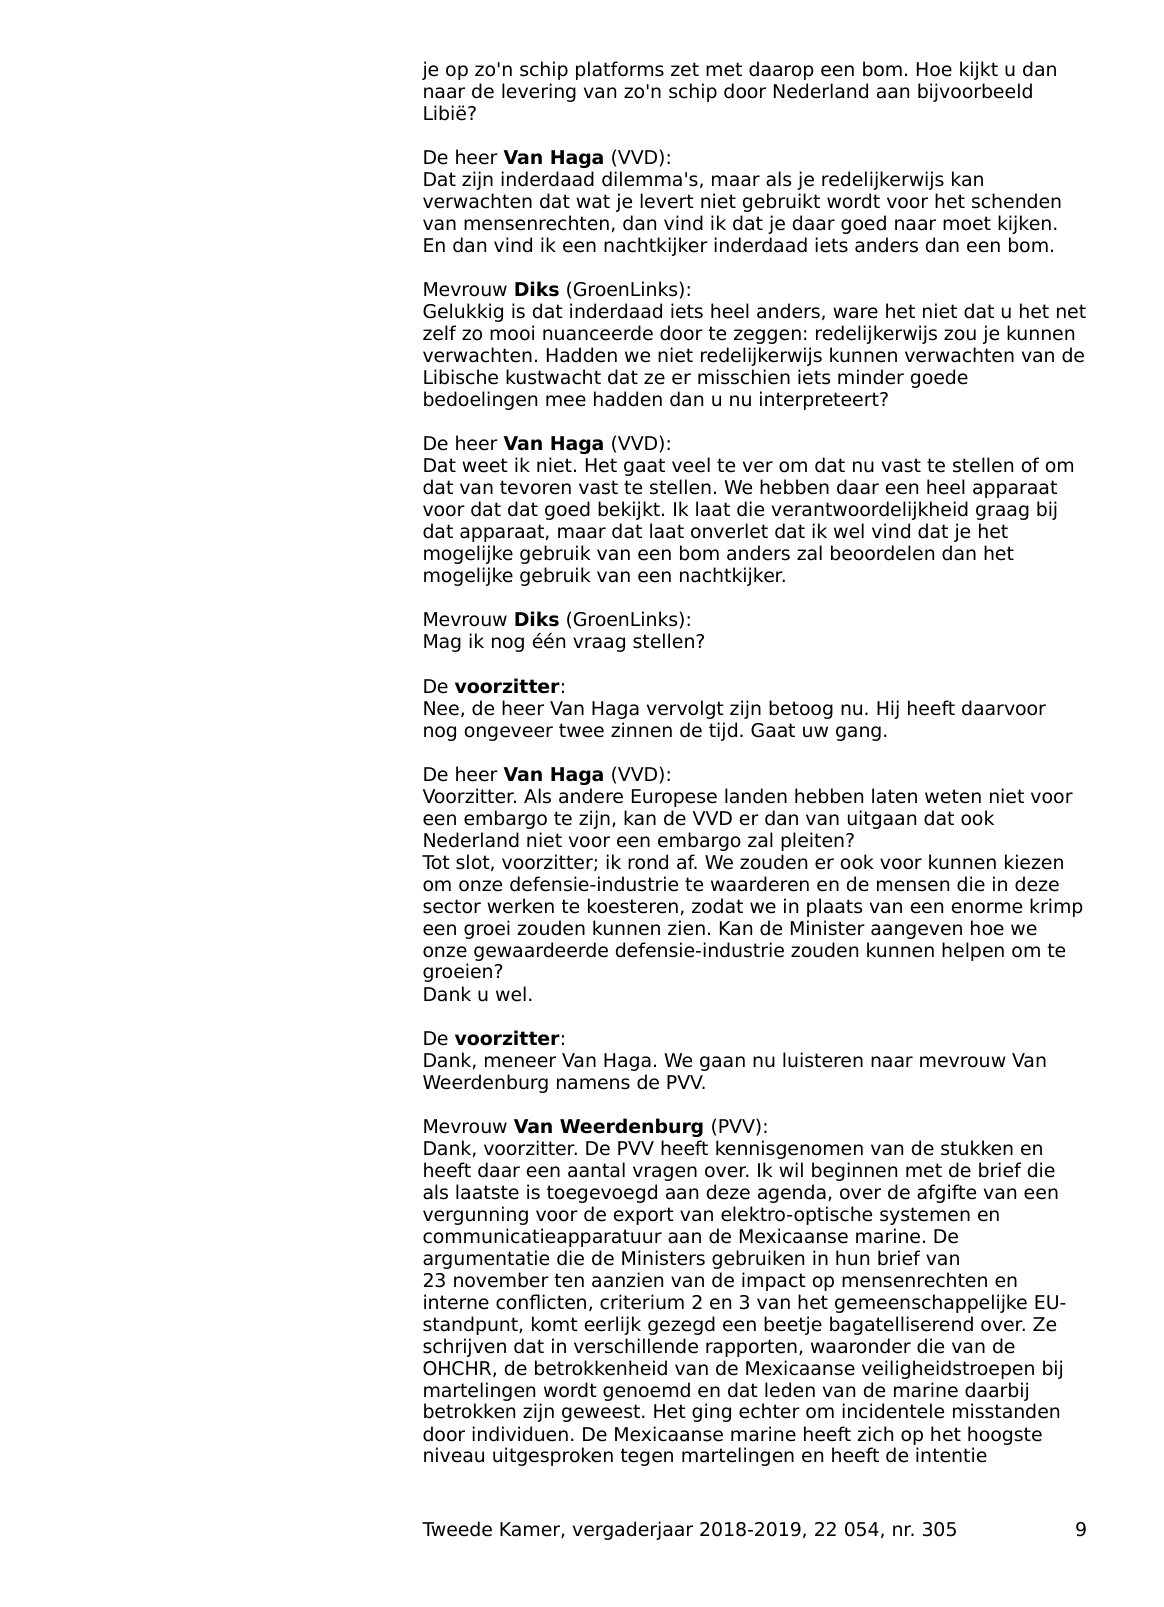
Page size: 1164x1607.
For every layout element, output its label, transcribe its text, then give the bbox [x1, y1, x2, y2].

text De heer Van Haga (VVD): [422, 764, 1087, 786]
text Mevrouw Diks (GroenLinks): [422, 279, 1087, 301]
text Gelukkig is dat inderdaad iets heel anders, ware het niet dat u het net zelf zo mooi nuanceerde door te zeggen: redelijkerwijs zou je kunnen verwachten. Hadden we niet redelijkerwijs kunnen verwachten van de Libische kustwacht dat ze er misschien iets minder goede bedoelingen mee hadden dan u nu interpreteert? [422, 301, 1087, 411]
text Nee, de heer Van Haga vervolgt zijn betoog nu. Hij heeft daarvoor nog ongeveer twee zinnen de tijd. Gaat uw gang. [422, 697, 1087, 741]
text Mevrouw Diks (GroenLinks): [422, 609, 1087, 631]
text Tot slot, voorzitter; ik rond af. We zouden er ook voor kunnen kiezen om onze defensie-industrie te waarderen en de mensen die in deze sector werken te koesteren, zodat we in plaats van een enorme krimp een groei zouden kunnen zien. Kan de Minister aangeven hoe we onze gewaardeerde defensie-industrie zouden kunnen helpen om te groeien? [422, 852, 1087, 983]
text Voorzitter. Als andere Europese landen hebben laten weten niet voor een embargo te zijn, kan de VVD er dan van uitgaan dat ook Nederland niet voor een embargo zal pleiten? [422, 786, 1087, 852]
text Dank u wel. [422, 983, 1087, 1005]
text De heer Van Haga (VVD): [422, 147, 1087, 169]
text Mag ik nog één vraag stellen? [422, 631, 1087, 653]
text De heer Van Haga (VVD): [422, 433, 1087, 455]
text Dat weet ik niet. Het gaat veel te ver om dat nu vast te stellen of om dat van tevoren vast te stellen. We hebben daar een heel apparaat voor dat dat goed bekijkt. Ik laat die verantwoordelijkheid graag bij dat apparaat, maar dat laat onverlet dat ik wel vind dat je het mogelijke gebruik van een bom anders zal beoordelen dan het mogelijke gebruik van een nachtkijker. [422, 455, 1087, 587]
text je op zo'n schip platforms zet met daarop een bom. Hoe kijkt u dan naar de levering van zo'n schip door Nederland aan bijvoorbeeld Libië? [422, 59, 1087, 125]
text Dank, voorzitter. De PVV heeft kennisgenomen van de stukken en heeft daar een aantal vragen over. Ik wil beginnen met de brief die als laatste is toegevoegd aan deze agenda, over de afgifte van een vergunning voor de export van elektro-optische systemen en communicatieapparatuur aan de Mexicaanse marine. De argumentatie die de Ministers gebruiken in hun brief van 23 november ten aanzien van de impact op mensenrechten en interne conflicten, criterium 2 en 3 van het gemeenschappelijke EU-standpunt, komt eerlijk gezegd een beetje bagatelliserend over. Ze schrijven dat in verschillende rapporten, waaronder die van de OHCHR, de betrokkenheid van de Mexicaanse veiligheidstroepen bij martelingen wordt genoemd en dat leden van de marine daarbij betrokken zijn geweest. Het ging echter om incidentele misstanden door individuen. De Mexicaanse marine heeft zich op het hoogste niveau uitgesproken tegen martelingen en heeft de intentie [422, 1138, 1087, 1467]
text Mevrouw Van Weerdenburg (PVV): [422, 1116, 1087, 1138]
text Dank, meneer Van Haga. We gaan nu luisteren naar mevrouw Van Weerdenburg namens de PVV. [422, 1049, 1087, 1093]
text Dat zijn inderdaad dilemma's, maar als je redelijkerwijs kan verwachten dat wat je levert niet gebruikt wordt voor het schenden van mensenrechten, dan vind ik dat je daar goed naar moet kijken. En dan vind ik een nachtkijker inderdaad iets anders dan een bom. [422, 169, 1087, 257]
text De voorzitter: [422, 1028, 1087, 1049]
text De voorzitter: [422, 676, 1087, 697]
